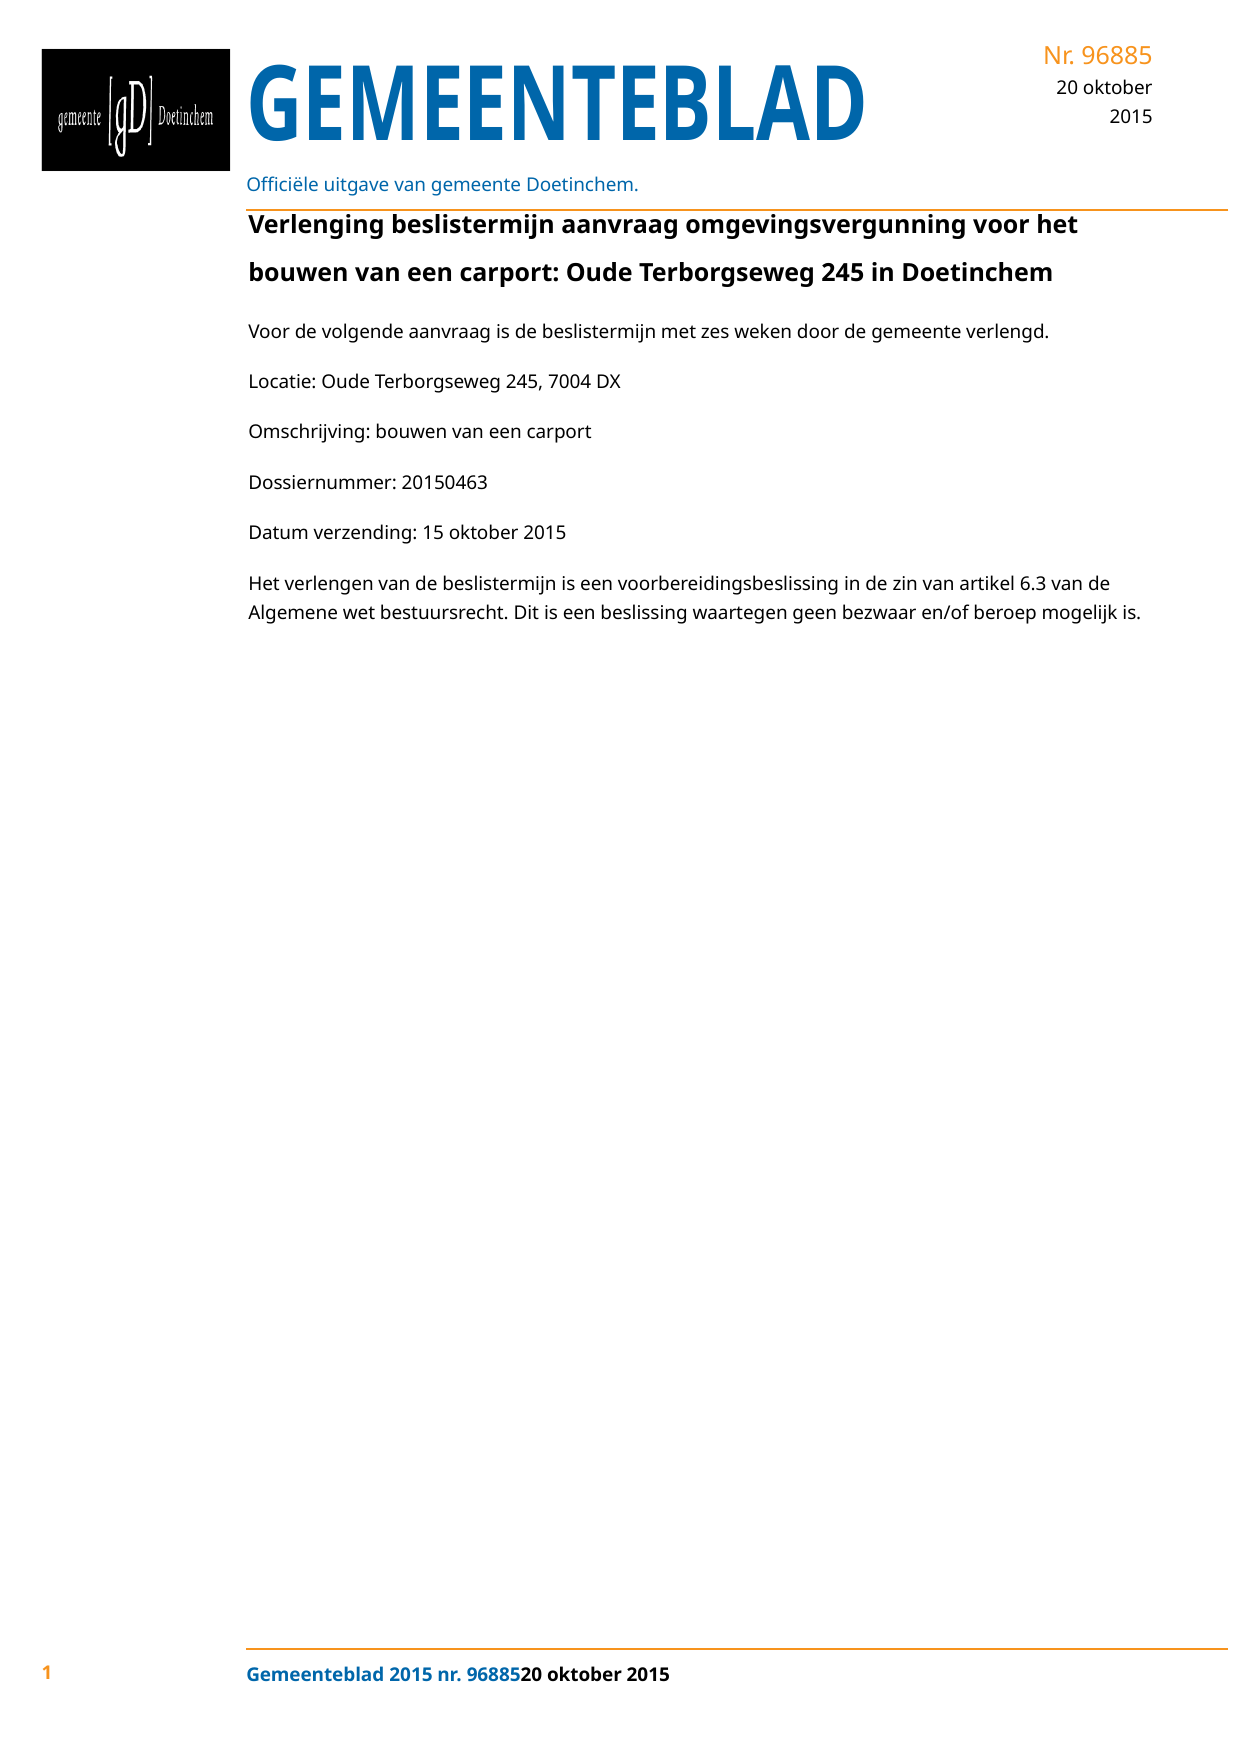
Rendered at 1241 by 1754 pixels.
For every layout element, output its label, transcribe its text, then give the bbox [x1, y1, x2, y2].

text Locatie: Oude Terborgseweg 245, 7004 DX [248, 368, 1152, 394]
text Het verlengen van de beslistermijn is een voorbereidingsbeslissing in de zin van artikel 6.3 van de Algemene wet bestuursrecht. Dit is een beslissing waartegen geen bezwaar en/of beroep mogelijk is. [248, 570, 1152, 625]
text Dossiernummer: 20150463 [248, 469, 1152, 495]
text Omschrijving: bouwen van een carport [248, 419, 1152, 444]
text Datum verzending: 15 oktober 2015 [248, 519, 1152, 545]
text Verlenging beslistermijn aanvraag omgevingsvergunning voor het bouwen van een carport: Oude Terborgseweg 245 in Doetinchem [248, 211, 1152, 288]
picture [41, 47, 231, 172]
text Voor de volgende aanvraag is de beslistermijn met zes weken door de gemeente verlengd. [248, 318, 1152, 344]
